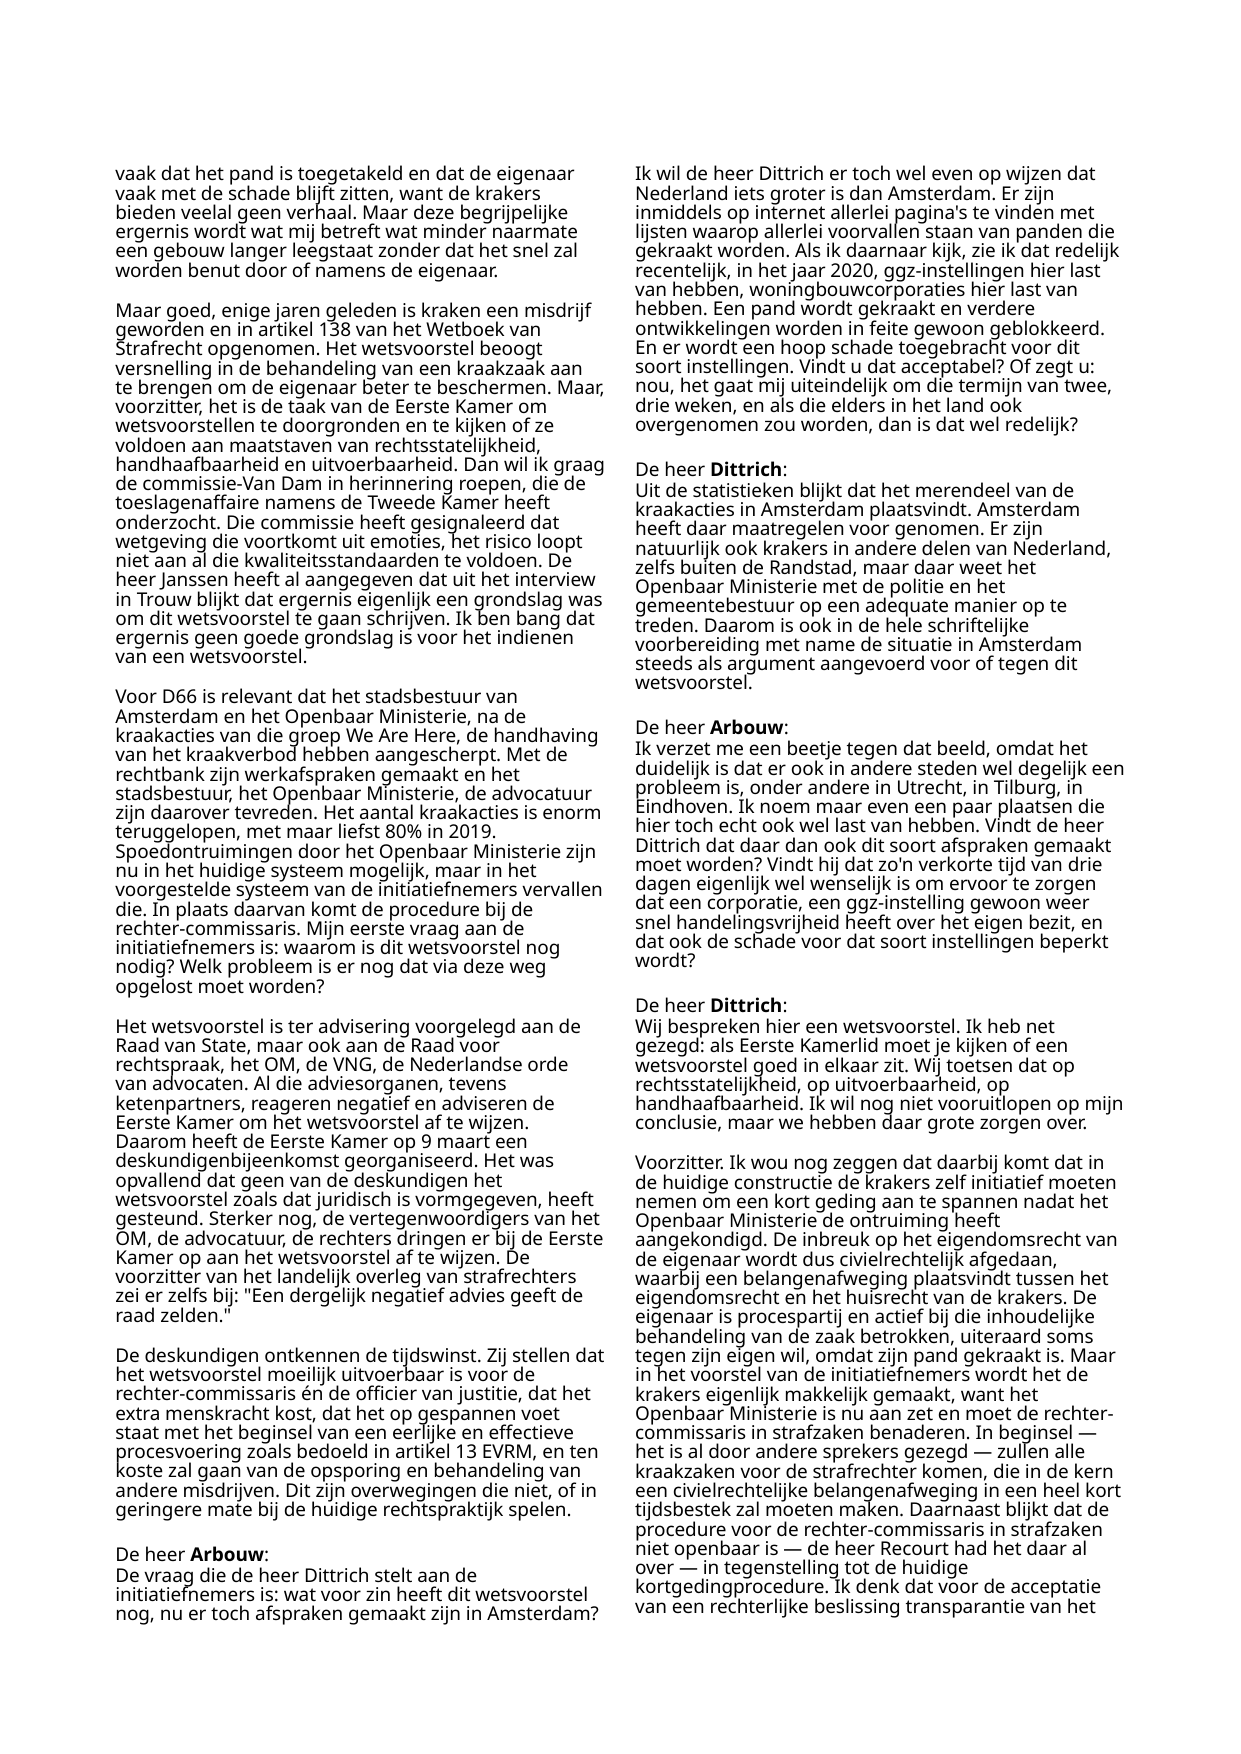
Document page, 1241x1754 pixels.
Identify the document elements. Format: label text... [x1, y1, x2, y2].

text De heer Dittrich: [635, 992, 1125, 1018]
text Ik wil de heer Dittrich er toch wel even op wijzen dat Nederland iets groter is dan Amsterdam. Er zijn inmiddels op internet allerlei pagina's te vinden met lijsten waarop allerlei voorvallen staan van panden die gekraakt worden. Als ik daarnaar kijk, zie ik dat redelijk recentelijk, in het jaar 2020, ggz-instellingen hier last van hebben, woningbouwcorporaties hier last van hebben. Een pand wordt gekraakt en verdere ontwikkelingen worden in feite gewoon geblokkeerd. En er wordt een hoop schade toegebracht voor dit soort instellingen. Vindt u dat acceptabel? Of zegt u: nou, het gaat mij uiteindelijk om die termijn van twee, drie weken, en als die elders in het land ook overgenomen zou worden, dan is dat wel redelijk? [635, 165, 1125, 435]
text De heer Arbouw: [635, 714, 1125, 740]
text Voorzitter. Ik wou nog zeggen dat daarbij komt dat in de huidige constructie de krakers zelf initiatief moeten nemen om een kort geding aan te spannen nadat het Openbaar Ministerie de ontruiming heeft aangekondigd. De inbreuk op het eigendomsrecht van de eigenaar wordt dus civielrechtelijk afgedaan, waarbij een belangenafweging plaatsvindt tussen het eigendomsrecht en het huisrecht van de krakers. De eigenaar is procespartij en actief bij die inhoudelijke behandeling van de zaak betrokken, uiteraard soms tegen zijn eigen wil, omdat zijn pand gekraakt is. Maar in het voorstel van de initiatiefnemers wordt het de krakers eigenlijk makkelijk gemaakt, want het Openbaar Ministerie is nu aan zet en moet de rechter-commissaris in strafzaken benaderen. In beginsel — het is al door andere sprekers gezegd — zullen alle kraakzaken voor de strafrechter komen, die in de kern een civielrechtelijke belangenafweging in een heel kort tijdsbestek zal moeten maken. Daarnaast blijkt dat de procedure voor de rechter-commissaris in strafzaken niet openbaar is — de heer Recourt had het daar al over — in tegenstelling tot de huidige kortgedingprocedure. Ik denk dat voor de acceptatie van een rechterlijke beslissing transparantie van het [635, 1154, 1125, 1617]
text De vraag die de heer Dittrich stelt aan de initiatiefnemers is: wat voor zin heeft dit wetsvoorstel nog, nu er toch afspraken gemaakt zijn in Amsterdam? [115, 1567, 605, 1624]
text De deskundigen ontkennen de tijdswinst. Zij stellen dat het wetsvoorstel moeilijk uitvoerbaar is voor de rechter-commissaris én de officier van justitie, dat het extra menskracht kost, dat het op gespannen voet staat met het beginsel van een eerlijke en effectieve procesvoering zoals bedoeld in artikel 13 EVRM, en ten koste zal gaan van de opsporing en behandeling van andere misdrijven. Dit zijn overwegingen die niet, of in geringere mate bij de huidige rechtspraktijk spelen. [115, 1347, 605, 1520]
text Wij bespreken hier een wetsvoorstel. Ik heb net gezegd: als Eerste Kamerlid moet je kijken of een wetsvoorstel goed in elkaar zit. Wij toetsen dat op rechtsstatelijkheid, op uitvoerbaarheid, op handhaafbaarheid. Ik wil nog niet vooruitlopen op mijn conclusie, maar we hebben daar grote zorgen over. [635, 1018, 1125, 1134]
text Maar goed, enige jaren geleden is kraken een misdrijf geworden en in artikel 138 van het Wetboek van Strafrecht opgenomen. Het wetsvoorstel beoogt versnelling in de behandeling van een kraakzaak aan te brengen om de eigenaar beter te beschermen. Maar, voorzitter, het is de taak van de Eerste Kamer om wetsvoorstellen te doorgronden en te kijken of ze voldoen aan maatstaven van rechtsstatelijkheid, handhaafbaarheid en uitvoerbaarheid. Dan wil ik graag de commissie-Van Dam in herinnering roepen, die de toeslagenaffaire namens de Tweede Kamer heeft onderzocht. Die commissie heeft gesignaleerd dat wetgeving die voortkomt uit emoties, het risico loopt niet aan al die kwaliteitsstandaarden te voldoen. De heer Janssen heeft al aangegeven dat uit het interview in Trouw blijkt dat ergernis eigenlijk een grondslag was om dit wetsvoorstel te gaan schrijven. Ik ben bang dat ergernis geen goede grondslag is voor het indienen van een wetsvoorstel. [115, 302, 605, 668]
text vaak dat het pand is toegetakeld en dat de eigenaar vaak met de schade blijft zitten, want de krakers bieden veelal geen verhaal. Maar deze begrijpelijke ergernis wordt wat mij betreft wat minder naarmate een gebouw langer leegstaat zonder dat het snel zal worden benut door of namens de eigenaar. [115, 165, 605, 281]
text Het wetsvoorstel is ter advisering voorgelegd aan de Raad van State, maar ook aan de Raad voor rechtspraak, het OM, de VNG, de Nederlandse orde van advocaten. Al die adviesorganen, tevens ketenpartners, reageren negatief en adviseren de Eerste Kamer om het wetsvoorstel af te wijzen. Daarom heeft de Eerste Kamer op 9 maart een deskundigenbijeenkomst georganiseerd. Het was opvallend dat geen van de deskundigen het wetsvoorstel zoals dat juridisch is vormgegeven, heeft gesteund. Sterker nog, de vertegenwoordigers van het OM, de advocatuur, de rechters dringen er bij de Eerste Kamer op aan het wetsvoorstel af te wijzen. De voorzitter van het landelijk overleg van strafrechters zei er zelfs bij: "Een dergelijk negatief advies geeft de raad zelden." [115, 1018, 605, 1326]
text Ik verzet me een beetje tegen dat beeld, omdat het duidelijk is dat er ook in andere steden wel degelijk een probleem is, onder andere in Utrecht, in Tilburg, in Eindhoven. Ik noem maar even een paar plaatsen die hier toch echt ook wel last van hebben. Vindt de heer Dittrich dat daar dan ook dit soort afspraken gemaakt moet worden? Vindt hij dat zo'n verkorte tijd van drie dagen eigenlijk wel wenselijk is om ervoor te zorgen dat een corporatie, een ggz-instelling gewoon weer snel handelingsvrijheid heeft over het eigen bezit, en dat ook de schade voor dat soort instellingen beperkt wordt? [635, 740, 1125, 971]
text De heer Dittrich: [635, 456, 1125, 482]
text De heer Arbouw: [115, 1541, 605, 1567]
text Voor D66 is relevant dat het stadsbestuur van Amsterdam en het Openbaar Ministerie, na de kraakacties van die groep We Are Here, de handhaving van het kraakverbod hebben aangescherpt. Met de rechtbank zijn werkafspraken gemaakt en het stadsbestuur, het Openbaar Ministerie, de advocatuur zijn daarover tevreden. Het aantal kraakacties is enorm teruggelopen, met maar liefst 80% in 2019. Spoedontruimingen door het Openbaar Ministerie zijn nu in het huidige systeem mogelijk, maar in het voorgestelde systeem van de initiatiefnemers vervallen die. In plaats daarvan komt de procedure bij de rechter-commissaris. Mijn eerste vraag aan de initiatiefnemers is: waarom is dit wetsvoorstel nog nodig? Welk probleem is er nog dat via deze weg opgelost moet worden? [115, 688, 605, 997]
text Uit de statistieken blijkt dat het merendeel van de kraakacties in Amsterdam plaatsvindt. Amsterdam heeft daar maatregelen voor genomen. Er zijn natuurlijk ook krakers in andere delen van Nederland, zelfs buiten de Randstad, maar daar weet het Openbaar Ministerie met de politie en het gemeentebestuur op een adequate manier op te treden. Daarom is ook in de hele schriftelijke voorbereiding met name de situatie in Amsterdam steeds als argument aangevoerd voor of tegen dit wetsvoorstel. [635, 482, 1125, 694]
